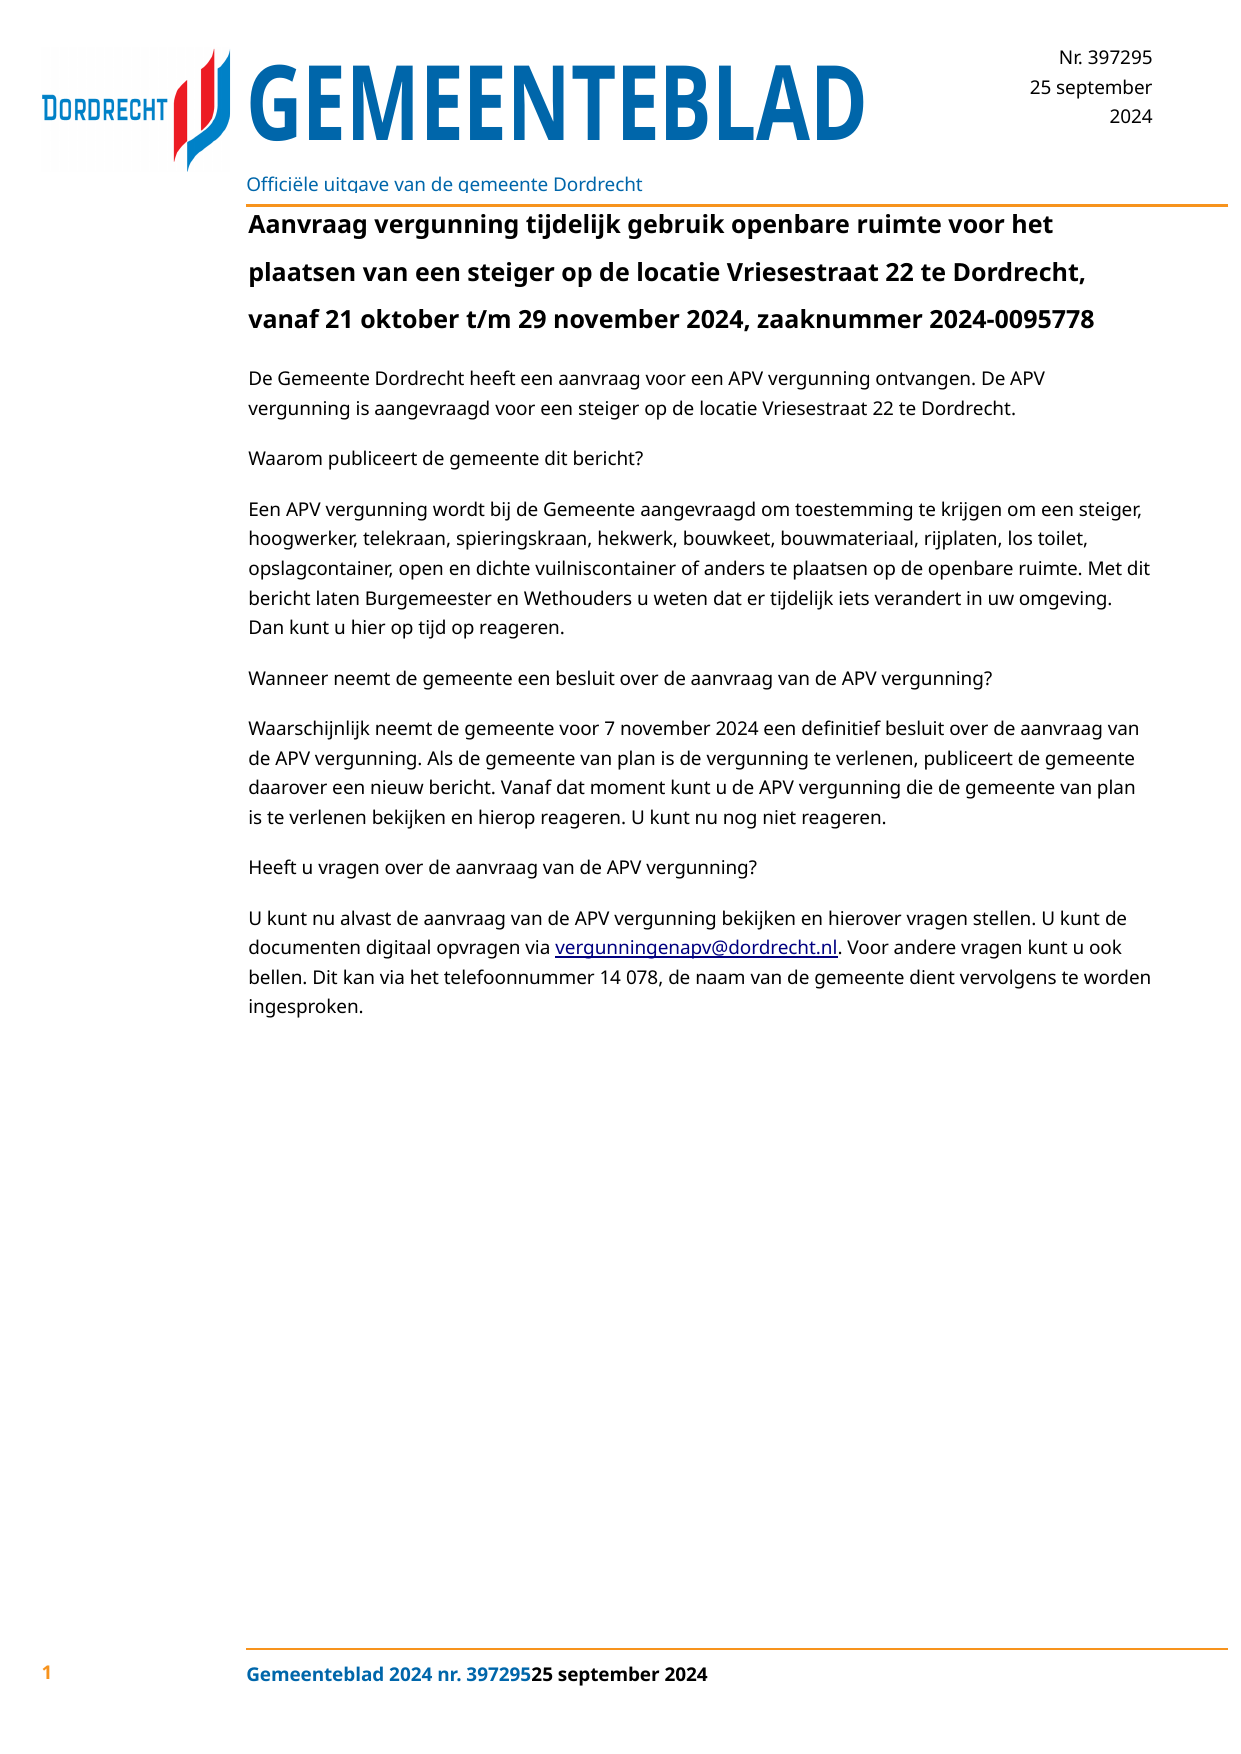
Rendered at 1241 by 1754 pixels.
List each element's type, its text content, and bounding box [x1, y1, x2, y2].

text Waarschijnlijk neemt de gemeente voor 7 november 2024 een definitief besluit over de aanvraag van de APV vergunning. Als de gemeente van plan is de vergunning te verlenen, publiceert de gemeente daarover een nieuw bericht. Vanaf dat moment kunt u de APV vergunning die de gemeente van plan is te verlenen bekijken en hierop reageren. U kunt nu nog niet reageren. [248, 715, 1152, 829]
text Een APV vergunning wordt bij de Gemeente aangevraagd om toestemming te krijgen om een steiger, hoogwerker, telekraan, spieringskraan, hekwerk, bouwkeet, bouwmateriaal, rijplaten, los toilet, opslagcontainer, open en dichte vuilniscontainer of anders te plaatsen op de openbare ruimte. Met dit bericht laten Burgemeester en Wethouders u weten dat er tijdelijk iets verandert in uw omgeving. Dan kunt u hier op tijd op reageren. [248, 496, 1152, 640]
text Heeft u vragen over de aanvraag van de APV vergunning? [248, 854, 1152, 880]
text Aanvraag vergunning tijdelijk gebruik openbare ruimte voor het plaatsen van een steiger op de locatie Vriesestraat 22 te Dordrecht, vanaf 21 oktober t/m 29 november 2024, zaaknummer 2024-0095778 [248, 207, 1152, 336]
text Wanneer neemt de gemeente een besluit over de aanvraag van de APV vergunning? [248, 665, 1152, 690]
text De Gemeente Dordrecht heeft een aanvraag voor een APV vergunning ontvangen. De APV vergunning is aangevraagd voor een steiger op de locatie Vriesestraat 22 te Dordrecht. [248, 366, 1152, 421]
text Waarom publiceert de gemeente dit bericht? [248, 446, 1152, 471]
text U kunt nu alvast de aanvraag van de APV vergunning bekijken en hierover vragen stellen. U kunt de documenten digitaal opvragen via vergunningenapv@dordrecht.nl. Voor andere vragen kunt u ook bellen. Dit kan via het telefoonnummer 14 078, de naam van de gemeente dient vervolgens te worden ingesproken. [248, 905, 1152, 1019]
picture [41, 47, 231, 172]
